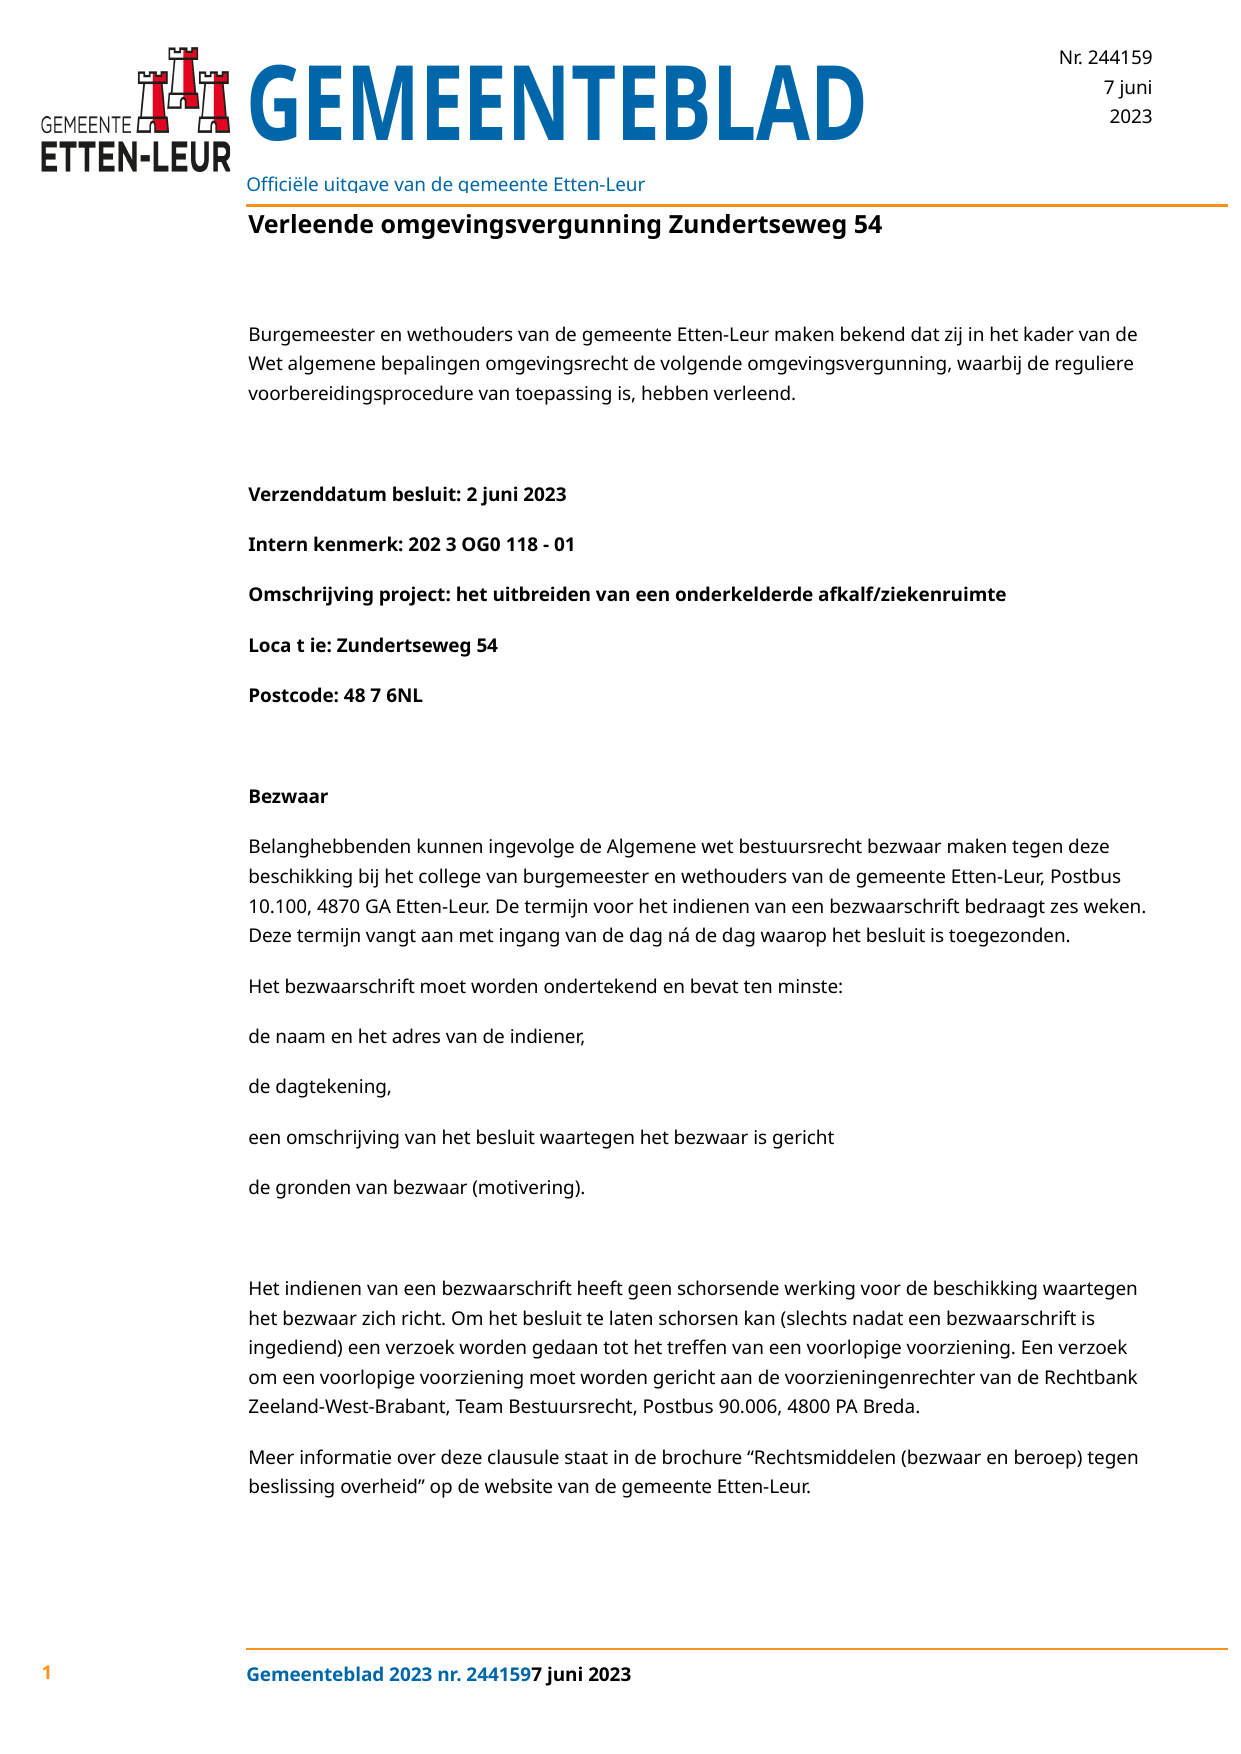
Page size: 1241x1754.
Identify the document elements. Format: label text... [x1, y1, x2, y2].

text Meer informatie over deze clausule staat in de brochure “Rechtsmiddelen (bezwaar en beroep) tegen beslissing overheid” op de website van de gemeente Etten-Leur. [248, 1444, 1152, 1499]
text de naam en het adres van de indiener, [248, 1023, 1152, 1049]
text de dagtekening, [248, 1074, 1152, 1099]
text Verzenddatum besluit: 2 juni 2023 [248, 481, 1152, 506]
text Verleende omgevingsvergunning Zundertseweg 54 [248, 207, 1152, 241]
text de gronden van bezwaar (motivering). [248, 1174, 1152, 1200]
text Het indienen van een bezwaarschrift heeft geen schorsende werking voor de beschikking waartegen het bezwaar zich richt. Om het besluit te laten schorsen kan (slechts nadat een bezwaarschrift is ingediend) een verzoek worden gedaan tot het treffen van een voorlopige voorziening. Een verzoek om een voorlopige voorziening moet worden gericht aan de voorzieningenrechter van de Rechtbank Zeeland-West-Brabant, Team Bestuursrecht, Postbus 90.006, 4800 PA Breda. [248, 1275, 1152, 1419]
picture [41, 47, 231, 172]
text Intern kenmerk: 202 3 OG0 118 - 01 [248, 531, 1152, 557]
text een omschrijving van het besluit waartegen het bezwaar is gericht [248, 1124, 1152, 1150]
text Het bezwaarschrift moet worden ondertekend en bevat ten minste: [248, 973, 1152, 998]
text Bezwaar [248, 783, 1152, 809]
text Belanghebbenden kunnen ingevolge de Algemene wet bestuursrecht bezwaar maken tegen deze beschikking bij het college van burgemeester en wethouders van de gemeente Etten-Leur, Postbus 10.100, 4870 GA Etten-Leur. De termijn voor het indienen van een bezwaarschrift bedraagt zes weken. Deze termijn vangt aan met ingang van de dag ná de dag waarop het besluit is toegezonden. [248, 834, 1152, 948]
text Omschrijving project: het uitbreiden van een onderkelderde afkalf/ziekenruimte [248, 582, 1152, 607]
text Postcode: 48 7 6NL [248, 682, 1152, 708]
text Burgemeester en wethouders van de gemeente Etten-Leur maken bekend dat zij in het kader van de Wet algemene bepalingen omgevingsrecht de volgende omgevingsvergunning, waarbij de reguliere voorbereidingsprocedure van toepassing is, hebben verleend. [248, 321, 1152, 406]
text Loca t ie: Zundertseweg 54 [248, 632, 1152, 658]
